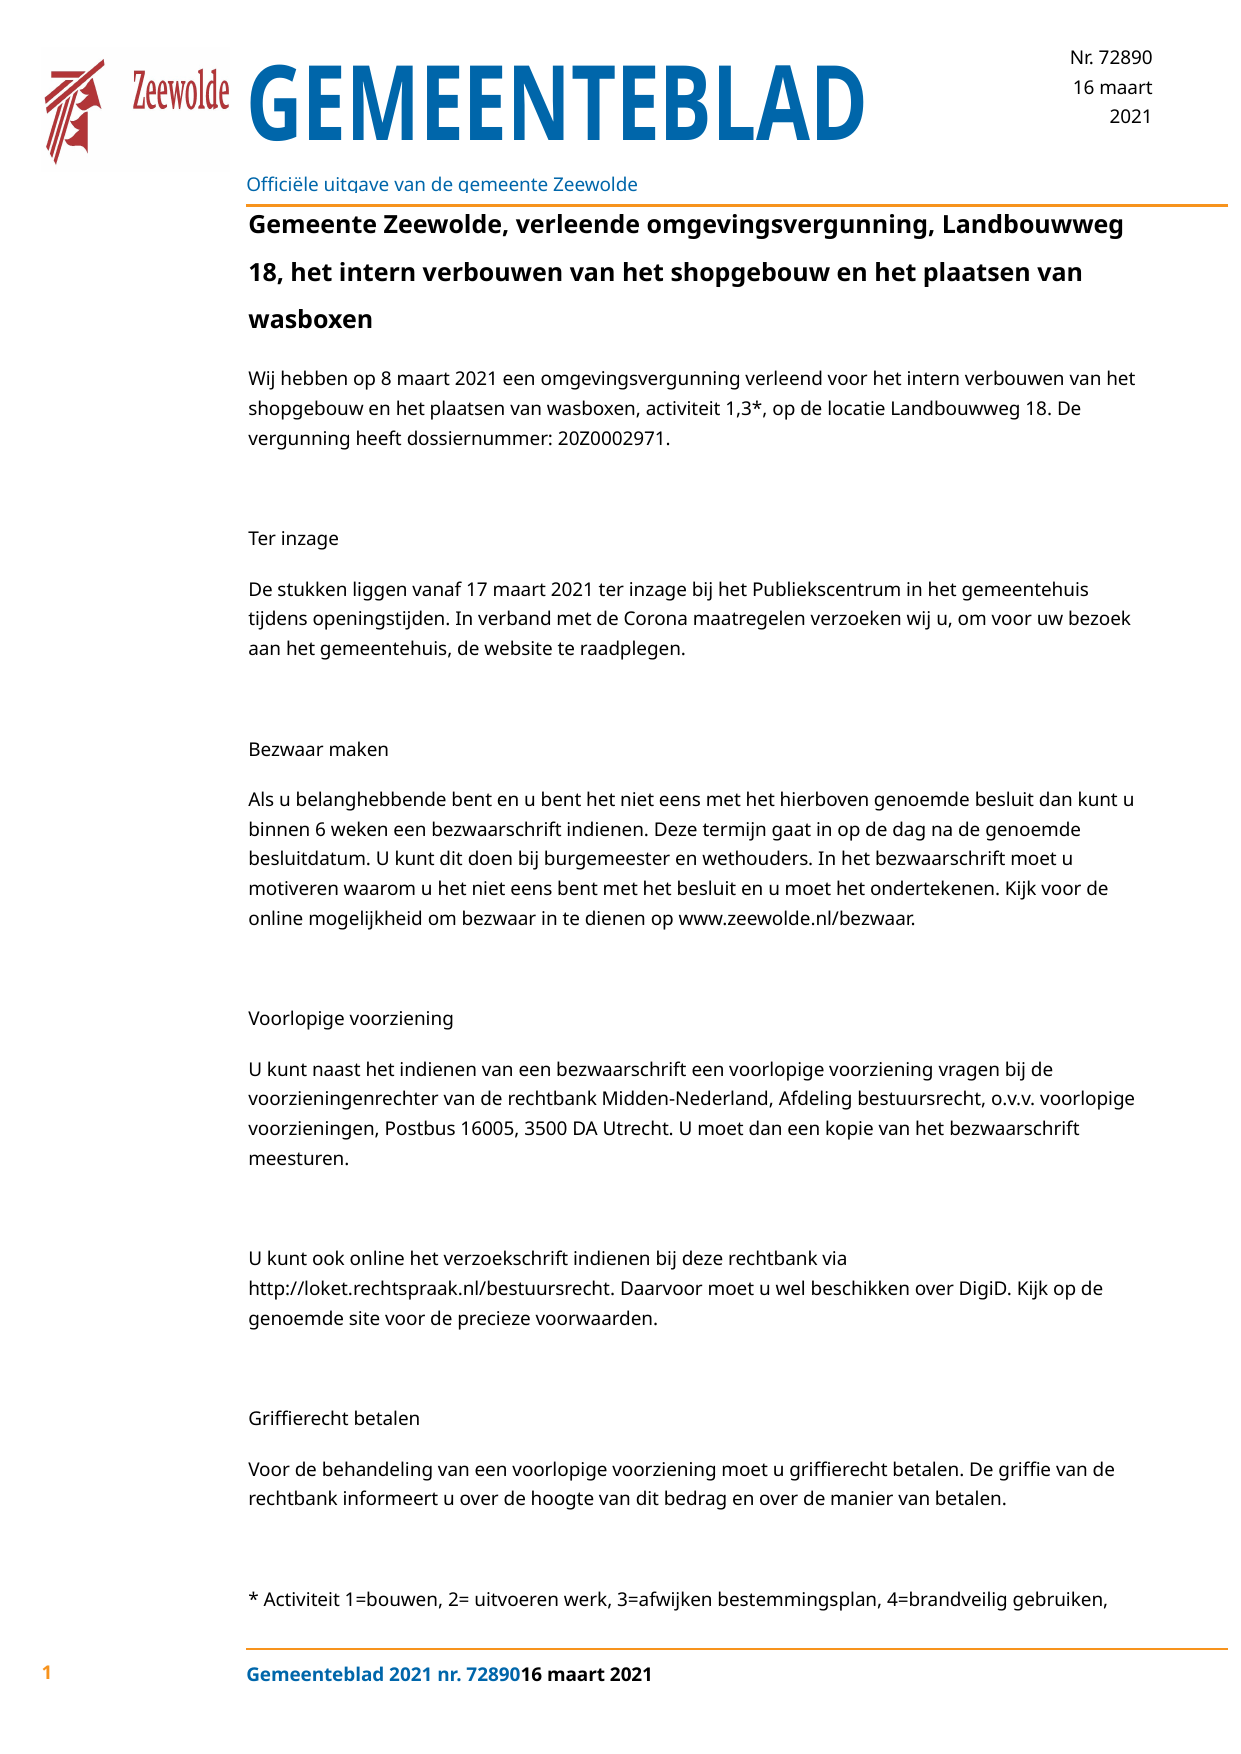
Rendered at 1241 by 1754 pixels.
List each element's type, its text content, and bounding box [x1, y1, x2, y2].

text * Activiteit 1=bouwen, 2= uitvoeren werk, 3=afwijken bestemmingsplan, 4=brandveilig gebruiken, [248, 1586, 1152, 1612]
text Voorlopige voorziening [248, 1006, 1152, 1031]
text U kunt ook online het verzoekschrift indienen bij deze rechtbank via http://loket.rechtspraak.nl/bestuursrecht. Daarvoor moet u wel beschikken over DigiD. Kijk op de genoemde site voor de precieze voorwaarden. [248, 1246, 1152, 1330]
text Bezwaar maken [248, 736, 1152, 762]
text Voor de behandeling van een voorlopige voorziening moet u griffierecht betalen. De griffie van de rechtbank informeert u over de hoogte van dit bedrag en over de manier van betalen. [248, 1456, 1152, 1511]
text Griffierecht betalen [248, 1406, 1152, 1431]
text Gemeente Zeewolde, verleende omgevingsvergunning, Landbouwweg 18, het intern verbouwen van het shopgebouw en het plaatsen van wasboxen [248, 207, 1152, 336]
text U kunt naast het indienen van een bezwaarschrift een voorlopige voorziening vragen bij de voorzieningenrechter van de rechtbank Midden-Nederland, Afdeling bestuursrecht, o.v.v. voorlopige voorzieningen, Postbus 16005, 3500 DA Utrecht. U moet dan een kopie van het bezwaarschrift meesturen. [248, 1056, 1152, 1170]
text Ter inzage [248, 526, 1152, 551]
text De stukken liggen vanaf 17 maart 2021 ter inzage bij het Publiekscentrum in het gemeentehuis tijdens openingstijden. In verband met de Corona maatregelen verzoeken wij u, om voor uw bezoek aan het gemeentehuis, de website te raadplegen. [248, 576, 1152, 661]
text Als u belanghebbende bent en u bent het niet eens met het hierboven genoemde besluit dan kunt u binnen 6 weken een bezwaarschrift indienen. Deze termijn gaat in op de dag na de genoemde besluitdatum. U kunt dit doen bij burgemeester en wethouders. In het bezwaarschrift moet u motiveren waarom u het niet eens bent met het besluit en u moet het ondertekenen. Kijk voor de online mogelijkheid om bezwaar in te dienen op www.zeewolde.nl/bezwaar. [248, 786, 1152, 930]
picture [41, 47, 231, 172]
text Wij hebben op 8 maart 2021 een omgevingsvergunning verleend voor het intern verbouwen van het shopgebouw en het plaatsen van wasboxen, activiteit 1,3*, op de locatie Landbouwweg 18. De vergunning heeft dossiernummer: 20Z0002971. [248, 366, 1152, 450]
